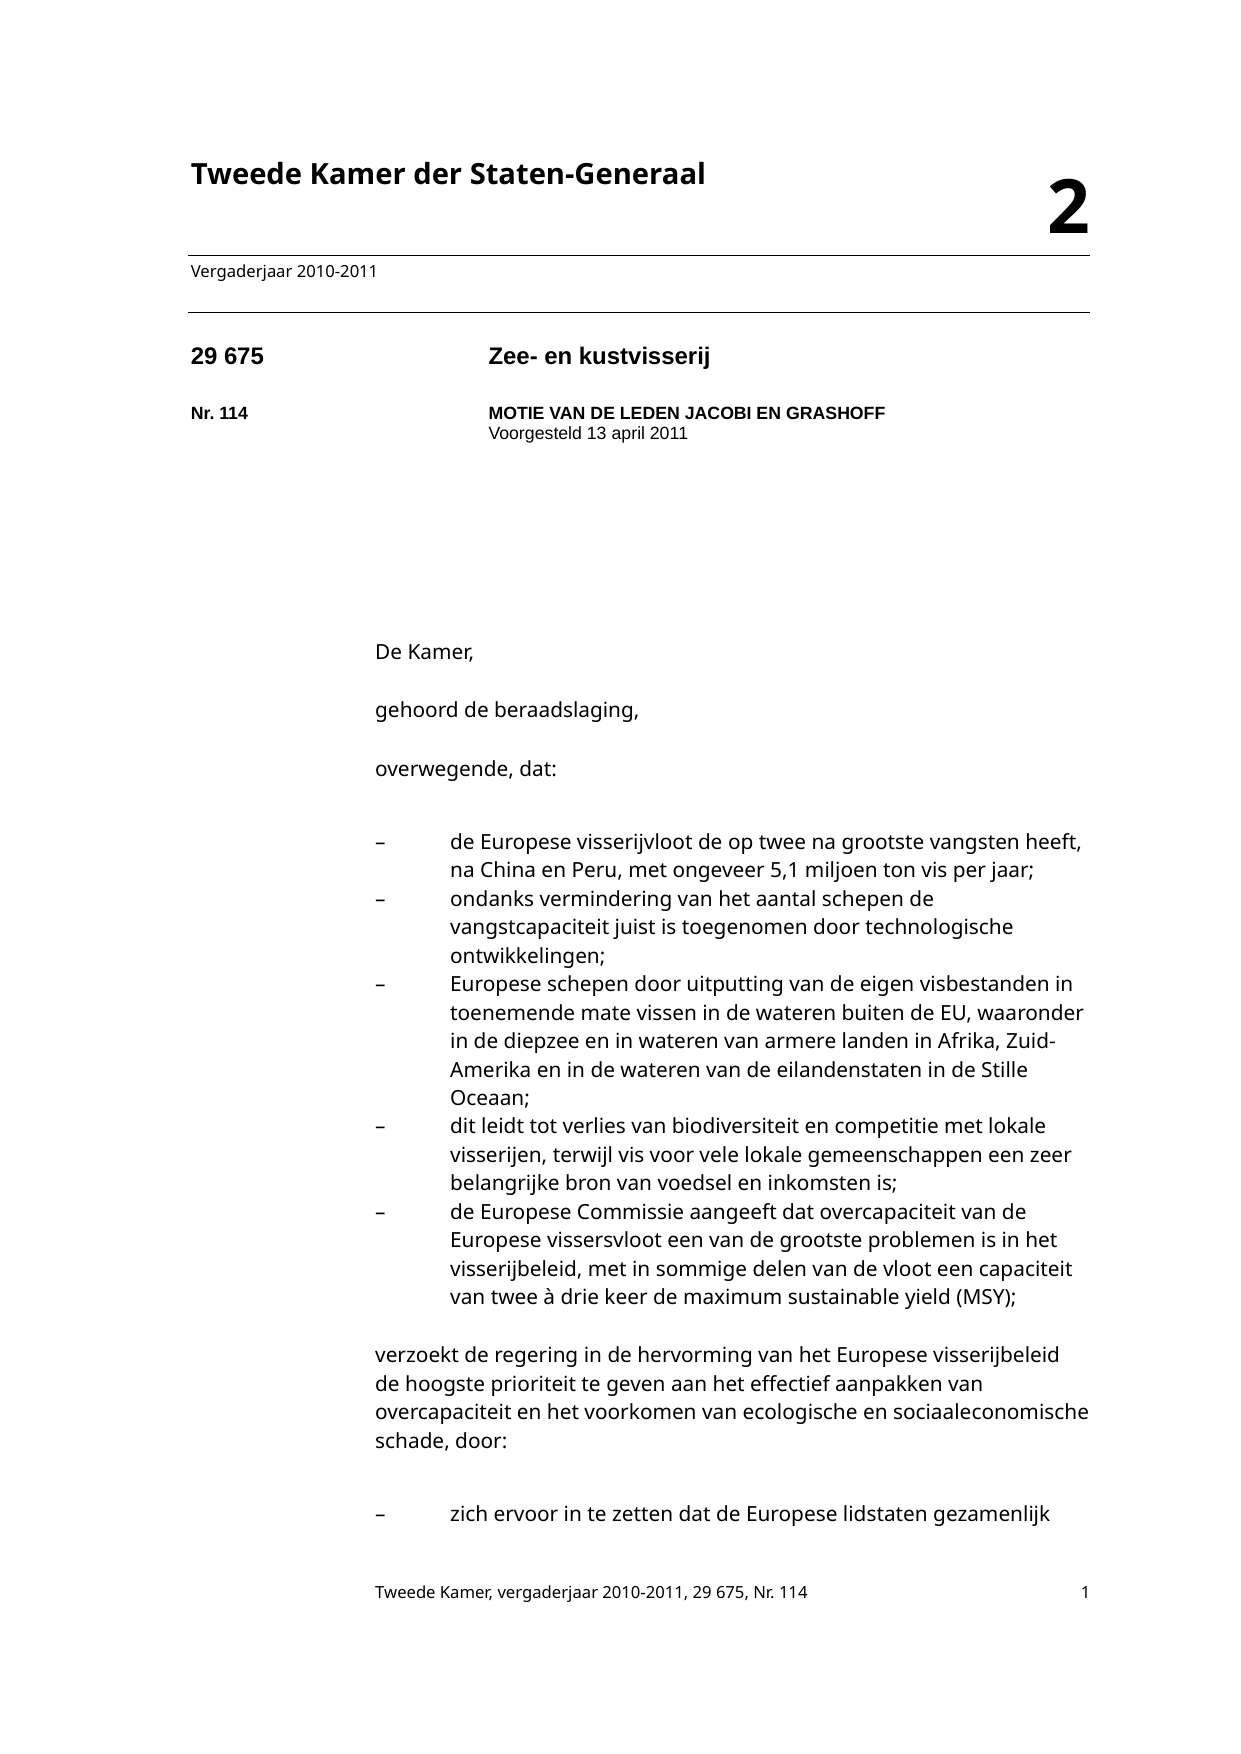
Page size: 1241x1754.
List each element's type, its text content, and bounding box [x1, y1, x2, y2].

table_cell Nr. 114 [188, 399, 485, 518]
table_cell Zee- en kustvisserij [485, 339, 1090, 399]
list ondanks vermindering van het aantal schepen de vangstcapaciteit juist is toegenomen door technologische ontwikkelingen; [375, 884, 1090, 969]
table_cell [485, 313, 1090, 339]
text verzoekt de regering in de hervorming van het Europese visserijbeleid de hoogste prioriteit te geven aan het effectief aanpakken van overcapaciteit en het voorkomen van ecologische en sociaaleconomische schade, door: [375, 1341, 1090, 1454]
table_cell [485, 256, 1090, 312]
table_cell MOTIE VAN DE LEDEN JACOBI EN GRASHOFF Voorgesteld 13 april 2011 [485, 399, 1090, 518]
table_cell Vergaderjaar 2010-2011 [188, 256, 485, 312]
list Europese schepen door uitputting van de eigen visbestanden in toenemende mate vissen in de wateren buiten de EU, waaronder in de diepzee en in wateren van armere landen in Afrika, Zuid-Amerika en in de wateren van de eilandenstaten in de Stille Oceaan; [375, 969, 1090, 1112]
text overwegende, dat: [375, 754, 1090, 782]
text gehoord de beraadslaging, [375, 695, 1090, 724]
table_header Tweede Kamer der Staten-Generaal [188, 150, 909, 255]
list dit leidt tot verlies van biodiversiteit en competitie met lokale visserijen, terwijl vis voor vele lokale gemeenschappen een zeer belangrijke bron van voedsel en inkomsten is; [375, 1112, 1090, 1197]
table_cell 29 675 [188, 339, 485, 399]
list de Europese Commissie aangeeft dat overcapaciteit van de Europese vissersvloot een van de grootste problemen is in het visserijbeleid, met in sommige delen van de vloot een capaciteit van twee à drie keer de maximum sustainable yield (MSY); [375, 1197, 1090, 1311]
list zich ervoor in te zetten dat de Europese lidstaten gezamenlijk [375, 1499, 1090, 1528]
table_cell [188, 313, 485, 339]
text De Kamer, [375, 637, 1090, 665]
table_header 2 [910, 150, 1090, 255]
list de Europese visserijvloot de op twee na grootste vangsten heeft, na China en Peru, met ongeveer 5,1 miljoen ton vis per jaar; [375, 827, 1090, 884]
